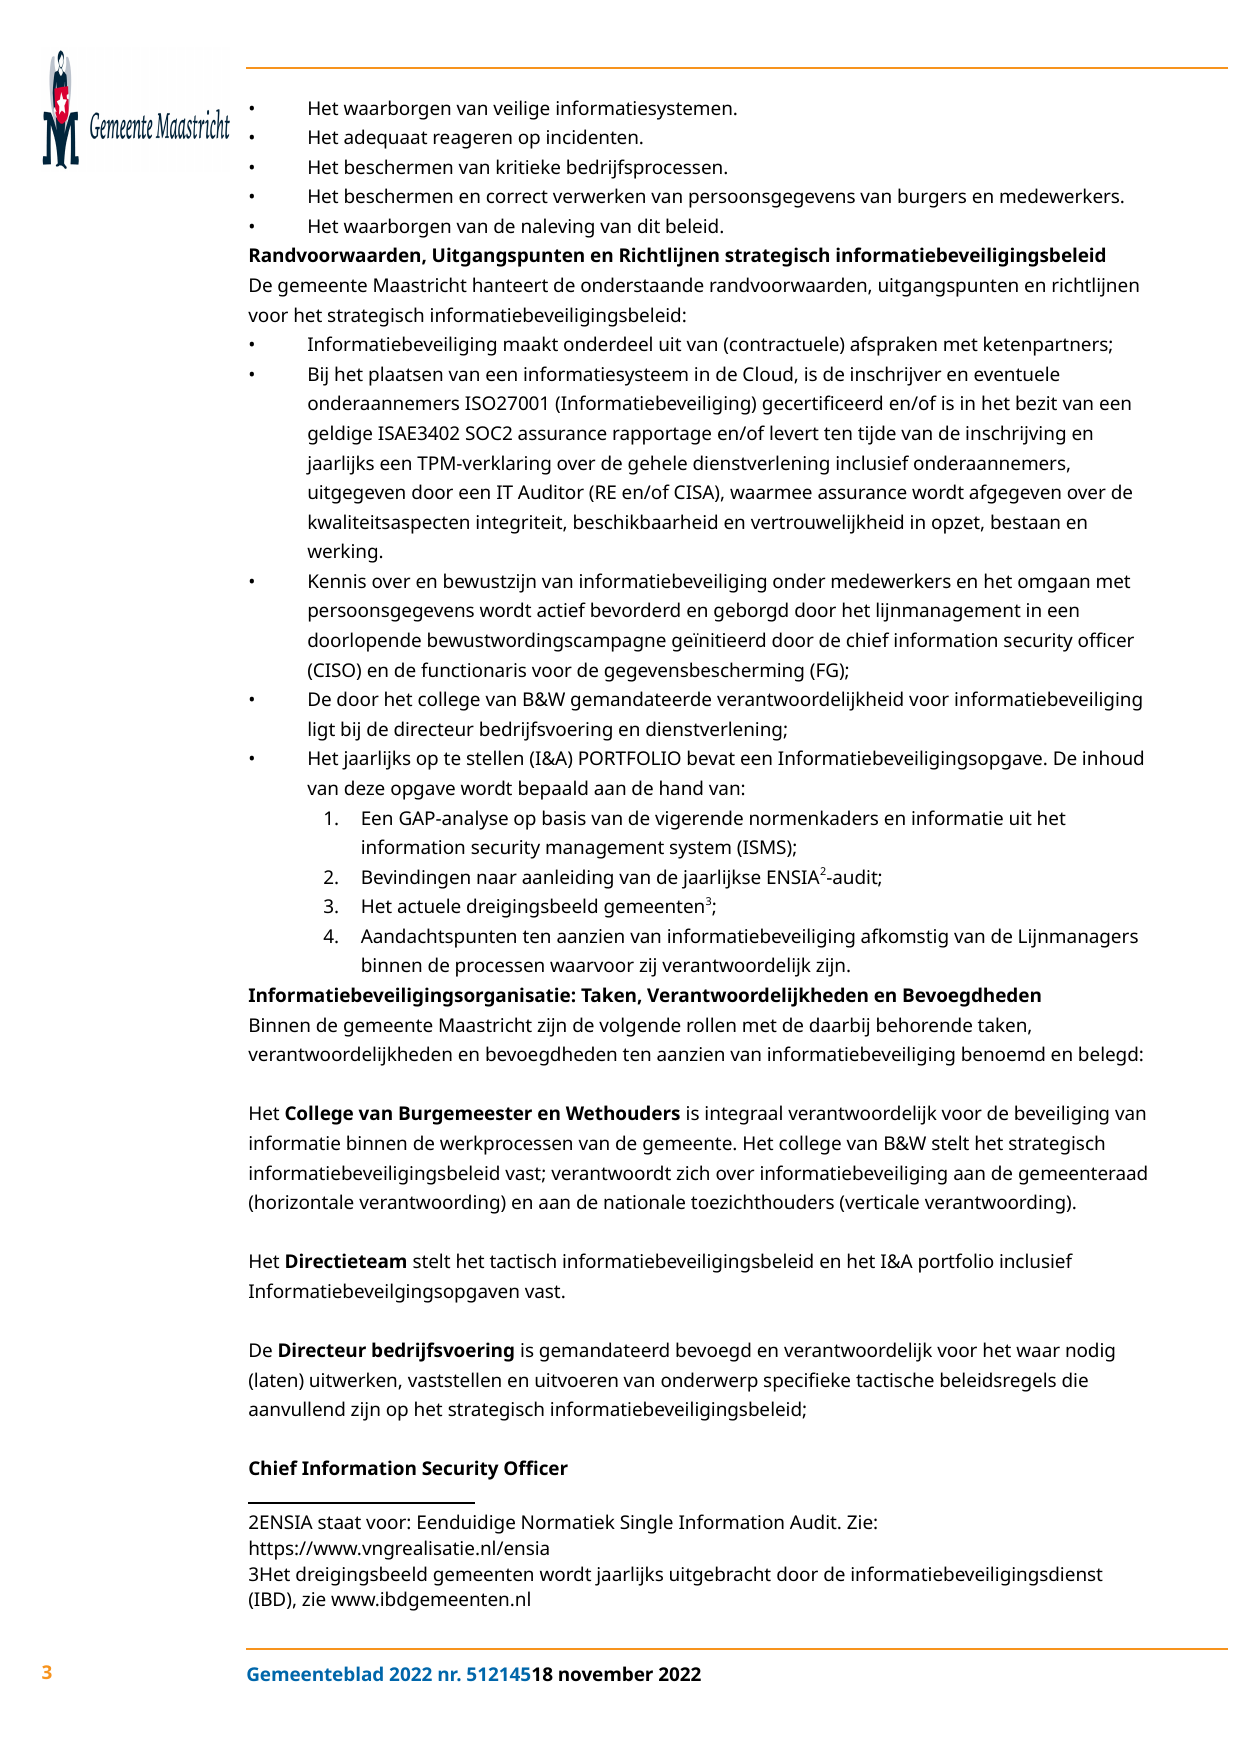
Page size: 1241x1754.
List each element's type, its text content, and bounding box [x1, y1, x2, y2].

text De gemeente Maastricht hanteert de onderstaande randvoorwaarden, uitgangspunten en richtlijnen voor het strategisch informatiebeveiligingsbeleid: [248, 272, 1152, 328]
list Aandachtspunten ten aanzien van informatiebeveiliging afkomstig van de Lijnmanagers binnen de processen waarvoor zij verantwoordelijk zijn. [323, 923, 1152, 978]
list Een GAP-analyse op basis van de vigerende normenkaders en informatie uit het information security management system (ISMS); [323, 805, 1152, 860]
list Het adequaat reageren op incidenten. [248, 124, 1152, 150]
list Het waarborgen van de naleving van dit beleid. [248, 213, 1152, 239]
list Bevindingen naar aanleiding van de jaarlijkse ENSIA-audit; [323, 864, 1152, 890]
text De Directeur bedrijfsvoering is gemandateerd bevoegd en verantwoordelijk voor het waar nodig (laten) uitwerken, vaststellen en uitvoeren van onderwerp specifieke tactische beleidsregels die aanvullend zijn op het strategisch informatiebeveiligingsbeleid; [248, 1337, 1152, 1422]
list Het beschermen en correct verwerken van persoonsgegevens van burgers en medewerkers. [248, 183, 1152, 209]
picture [41, 47, 231, 172]
text Het College van Burgemeester en Wethouders is integraal verantwoordelijk voor de beveiliging van informatie binnen de werkprocessen van de gemeente. Het college van B&W stelt het strategisch informatiebeveiligingsbeleid vast; verantwoordt zich over informatiebeveiliging aan de gemeenteraad (horizontale verantwoording) en aan de nationale toezichthouders (verticale verantwoording). [248, 1101, 1152, 1215]
list Het dreigingsbeeld gemeenten wordt jaarlijks uitgebracht door de informatiebeveiligingsdienst (IBD), zie www.ibdgemeenten.nl [248, 1561, 1152, 1612]
text Informatiebeveiligingsorganisatie: Taken, Verantwoordelijkheden en Bevoegdheden [248, 982, 1152, 1008]
text Chief Information Security Officer [248, 1456, 1152, 1481]
list Het waarborgen van veilige informatiesystemen. [248, 95, 1152, 121]
list Kennis over en bewustzijn van informatiebeveiliging onder medewerkers en het omgaan met persoonsgegevens wordt actief bevorderd en geborgd door het lijnmanagement in een doorlopende bewustwordingscampagne geïnitieerd door de chief information security officer (CISO) en de functionaris voor de gegevensbescherming (FG); [248, 568, 1152, 683]
text Randvoorwaarden, Uitgangspunten en Richtlijnen strategisch informatiebeveiligingsbeleid [248, 243, 1152, 268]
list ENSIA staat voor: Eenduidige Normatiek Single Information Audit. Zie: https://www.vngrealisatie.nl/ensia [248, 1509, 1152, 1561]
text Binnen de gemeente Maastricht zijn de volgende rollen met de daarbij behorende taken, verantwoordelijkheden en bevoegdheden ten aanzien van informatiebeveiliging benoemd en belegd: [248, 1012, 1152, 1067]
list Het actuele dreigingsbeeld gemeenten; [323, 893, 1152, 919]
list Het beschermen van kritieke bedrijfsprocessen. [248, 154, 1152, 180]
text Het Directieteam stelt het tactisch informatiebeveiligingsbeleid en het I&A portfolio inclusief Informatiebeveilgingsopgaven vast. [248, 1248, 1152, 1304]
list Bij het plaatsen van een informatiesysteem in de Cloud, is de inschrijver en eventuele onderaannemers ISO27001 (Informatiebeveiliging) gecertificeerd en/of is in het bezit van een geldige ISAE3402 SOC2 assurance rapportage en/of levert ten tijde van de inschrijving en jaarlijks een TPM-verklaring over de gehele dienstverlening inclusief onderaannemers, uitgegeven door een IT Auditor (RE en/of CISA), waarmee assurance wordt afgegeven over de kwaliteitsaspecten integriteit, beschikbaarheid en vertrouwelijkheid in opzet, bestaan en werking. [248, 361, 1152, 564]
list Het jaarlijks op te stellen (I&A) PORTFOLIO bevat een Informatiebeveiligingsopgave. De inhoud van deze opgave wordt bepaald aan de hand van: [248, 746, 1152, 801]
list Informatiebeveiliging maakt onderdeel uit van (contractuele) afspraken met ketenpartners; [248, 331, 1152, 357]
list De door het college van B&W gemandateerde verantwoordelijkheid voor informatiebeveiliging ligt bij de directeur bedrijfsvoering en dienstverlening; [248, 686, 1152, 742]
